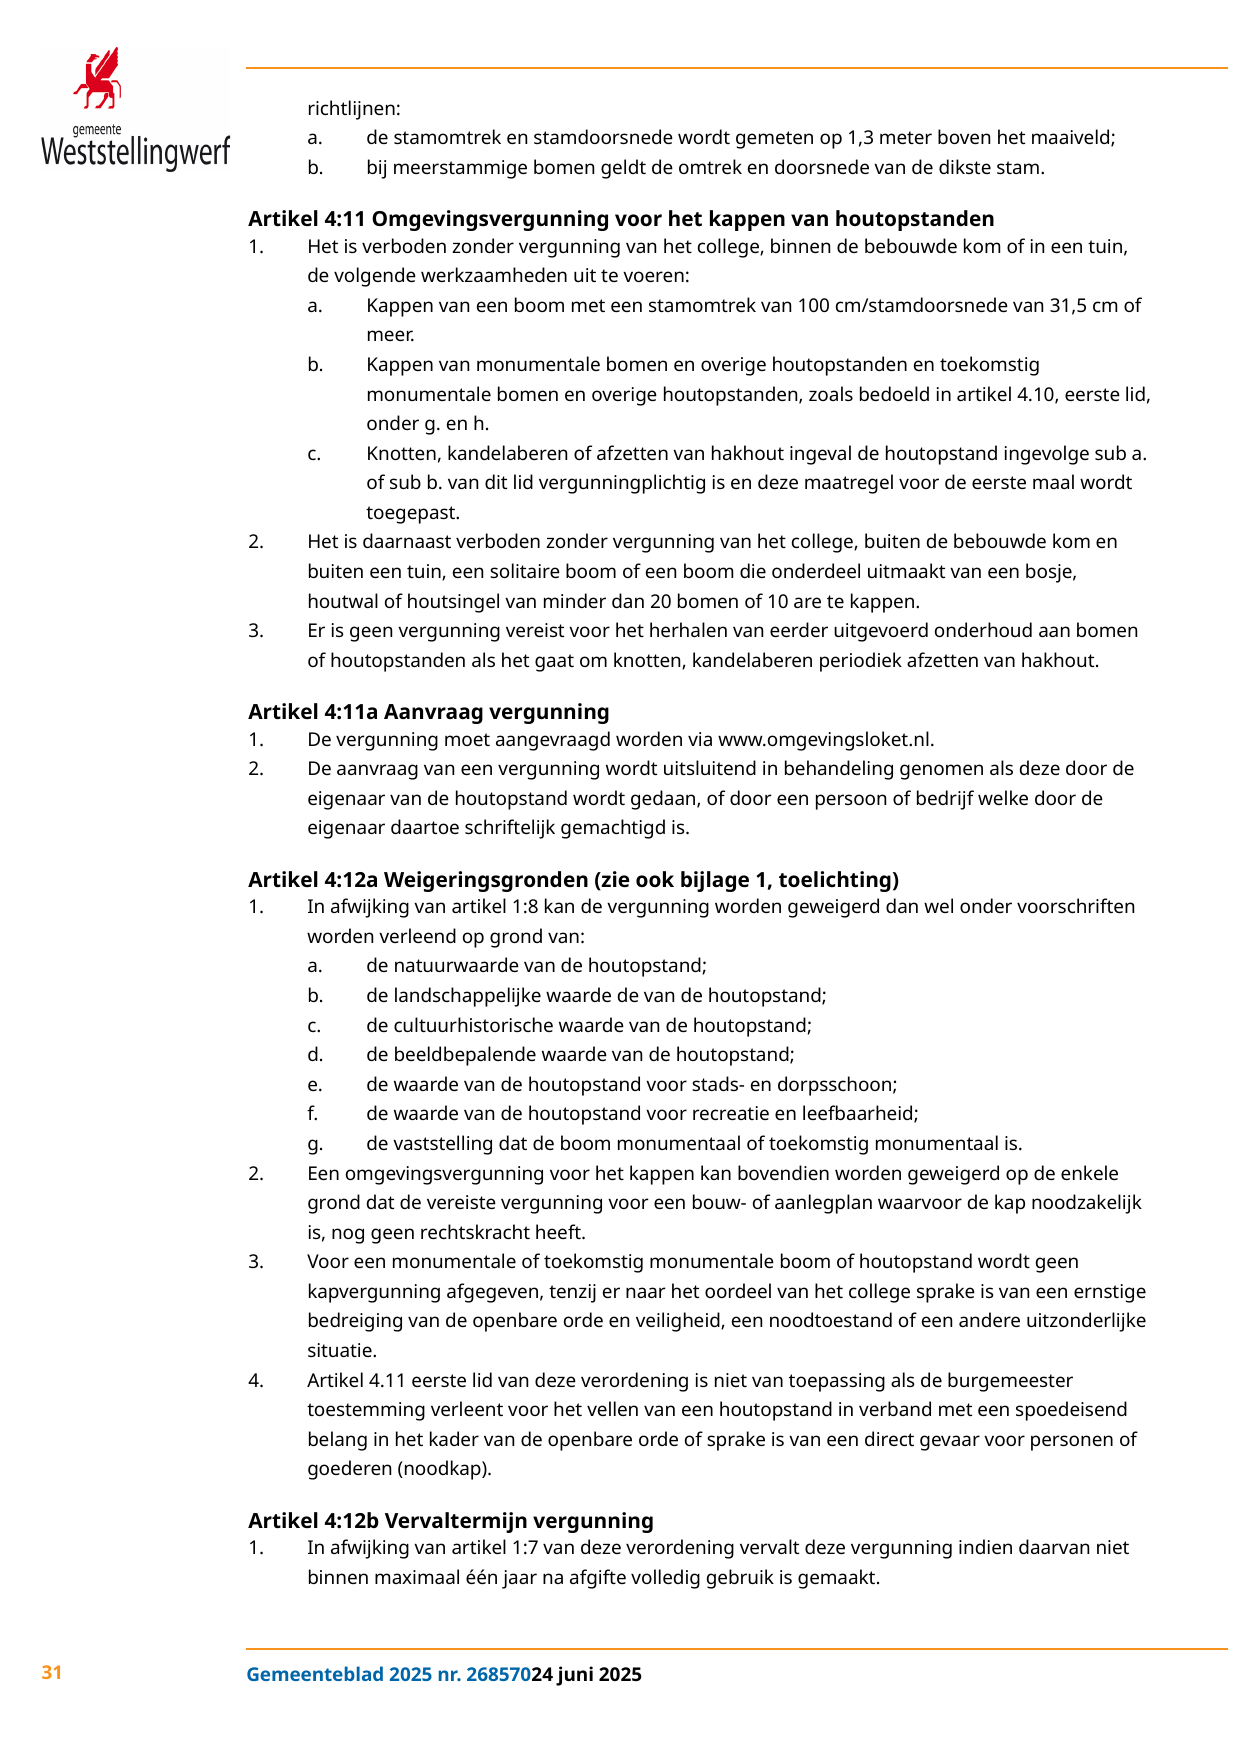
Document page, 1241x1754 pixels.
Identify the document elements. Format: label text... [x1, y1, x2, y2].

list de waarde van de houtopstand voor recreatie en leefbaarheid; [307, 1101, 1152, 1126]
text Artikel 4:11a Aanvraag vergunning [248, 697, 1152, 726]
list de stamomtrek en stamdoorsnede wordt gemeten op 1,3 meter boven het maaiveld; [307, 124, 1152, 150]
list bij meerstammige bomen geldt de omtrek en doorsnede van de dikste stam. [307, 154, 1152, 180]
list de natuurwaarde van de houtopstand; [307, 953, 1152, 978]
text Artikel 4:12b Vervaltermijn vergunning [248, 1506, 1152, 1534]
list De vergunning moet aangevraagd worden via www.omgevingsloket.nl. [248, 726, 1152, 752]
list richtlijnen: [248, 95, 1152, 121]
list de cultuurhistorische waarde van de houtopstand; [307, 1012, 1152, 1037]
list Er is geen vergunning vereist voor het herhalen van eerder uitgevoerd onderhoud aan bomen of houtopstanden als het gaat om knotten, kandelaberen periodiek afzetten van hakhout. [248, 617, 1152, 673]
list de landschappelijke waarde de van de houtopstand; [307, 982, 1152, 1008]
list Voor een monumentale of toekomstig monumentale boom of houtopstand wordt geen kapvergunning afgegeven, tenzij er naar het oordeel van het college sprake is van een ernstige bedreiging van de openbare orde en veiligheid, een noodtoestand of een andere uitzonderlijke situatie. [248, 1248, 1152, 1363]
list de beeldbepalende waarde van de houtopstand; [307, 1041, 1152, 1067]
list Een omgevingsvergunning voor het kappen kan bovendien worden geweigerd op de enkele grond dat de vereiste vergunning voor een bouw- of aanlegplan waarvoor de kap noodzakelijk is, nog geen rechtskracht heeft. [248, 1160, 1152, 1244]
list Het is daarnaast verboden zonder vergunning van het college, buiten de bebouwde kom en buiten een tuin, een solitaire boom of een boom die onderdeel uitmaakt van een bosje, houtwal of houtsingel van minder dan 20 bomen of 10 are te kappen. [248, 529, 1152, 613]
list Kappen van monumentale bomen en overige houtopstanden en toekomstig monumentale bomen en overige houtopstanden, zoals bedoeld in artikel 4.10, eerste lid, onder g. en h. [307, 351, 1152, 436]
text Artikel 4:11 Omgevingsvergunning voor het kappen van houtopstanden [248, 204, 1152, 233]
list De aanvraag van een vergunning wordt uitsluitend in behandeling genomen als deze door de eigenaar van de houtopstand wordt gedaan, of door een persoon of bedrijf welke door de eigenaar daartoe schriftelijk gemachtigd is. [248, 755, 1152, 840]
list Kappen van een boom met een stamomtrek van 100 cm/stamdoorsnede van 31,5 cm of meer. [307, 292, 1152, 347]
picture [41, 47, 231, 172]
list Artikel 4.11 eerste lid van deze verordening is niet van toepassing als de burgemeester toestemming verleent voor het vellen van een houtopstand in verband met een spoedeisend belang in het kader van de openbare orde of sprake is van een direct gevaar voor personen of goederen (noodkap). [248, 1367, 1152, 1481]
text Artikel 4:12a Weigeringsgronden (zie ook bijlage 1, toelichting) [248, 865, 1152, 893]
list de waarde van de houtopstand voor stads- en dorpsschoon; [307, 1071, 1152, 1097]
list Knotten, kandelaberen of afzetten van hakhout ingeval de houtopstand ingevolge sub a. of sub b. van dit lid vergunningplichtig is en deze maatregel voor de eerste maal wordt toegepast. [307, 440, 1152, 525]
list In afwijking van artikel 1:7 van deze verordening vervalt deze vergunning indien daarvan niet binnen maximaal één jaar na afgifte volledig gebruik is gemaakt. [248, 1534, 1152, 1590]
list In afwijking van artikel 1:8 kan de vergunning worden geweigerd dan wel onder voorschriften worden verleend op grond van: [248, 893, 1152, 949]
list Het is verboden zonder vergunning van het college, binnen de bebouwde kom of in een tuin, de volgende werkzaamheden uit te voeren: [248, 233, 1152, 288]
list de vaststelling dat de boom monumentaal of toekomstig monumentaal is. [307, 1130, 1152, 1156]
